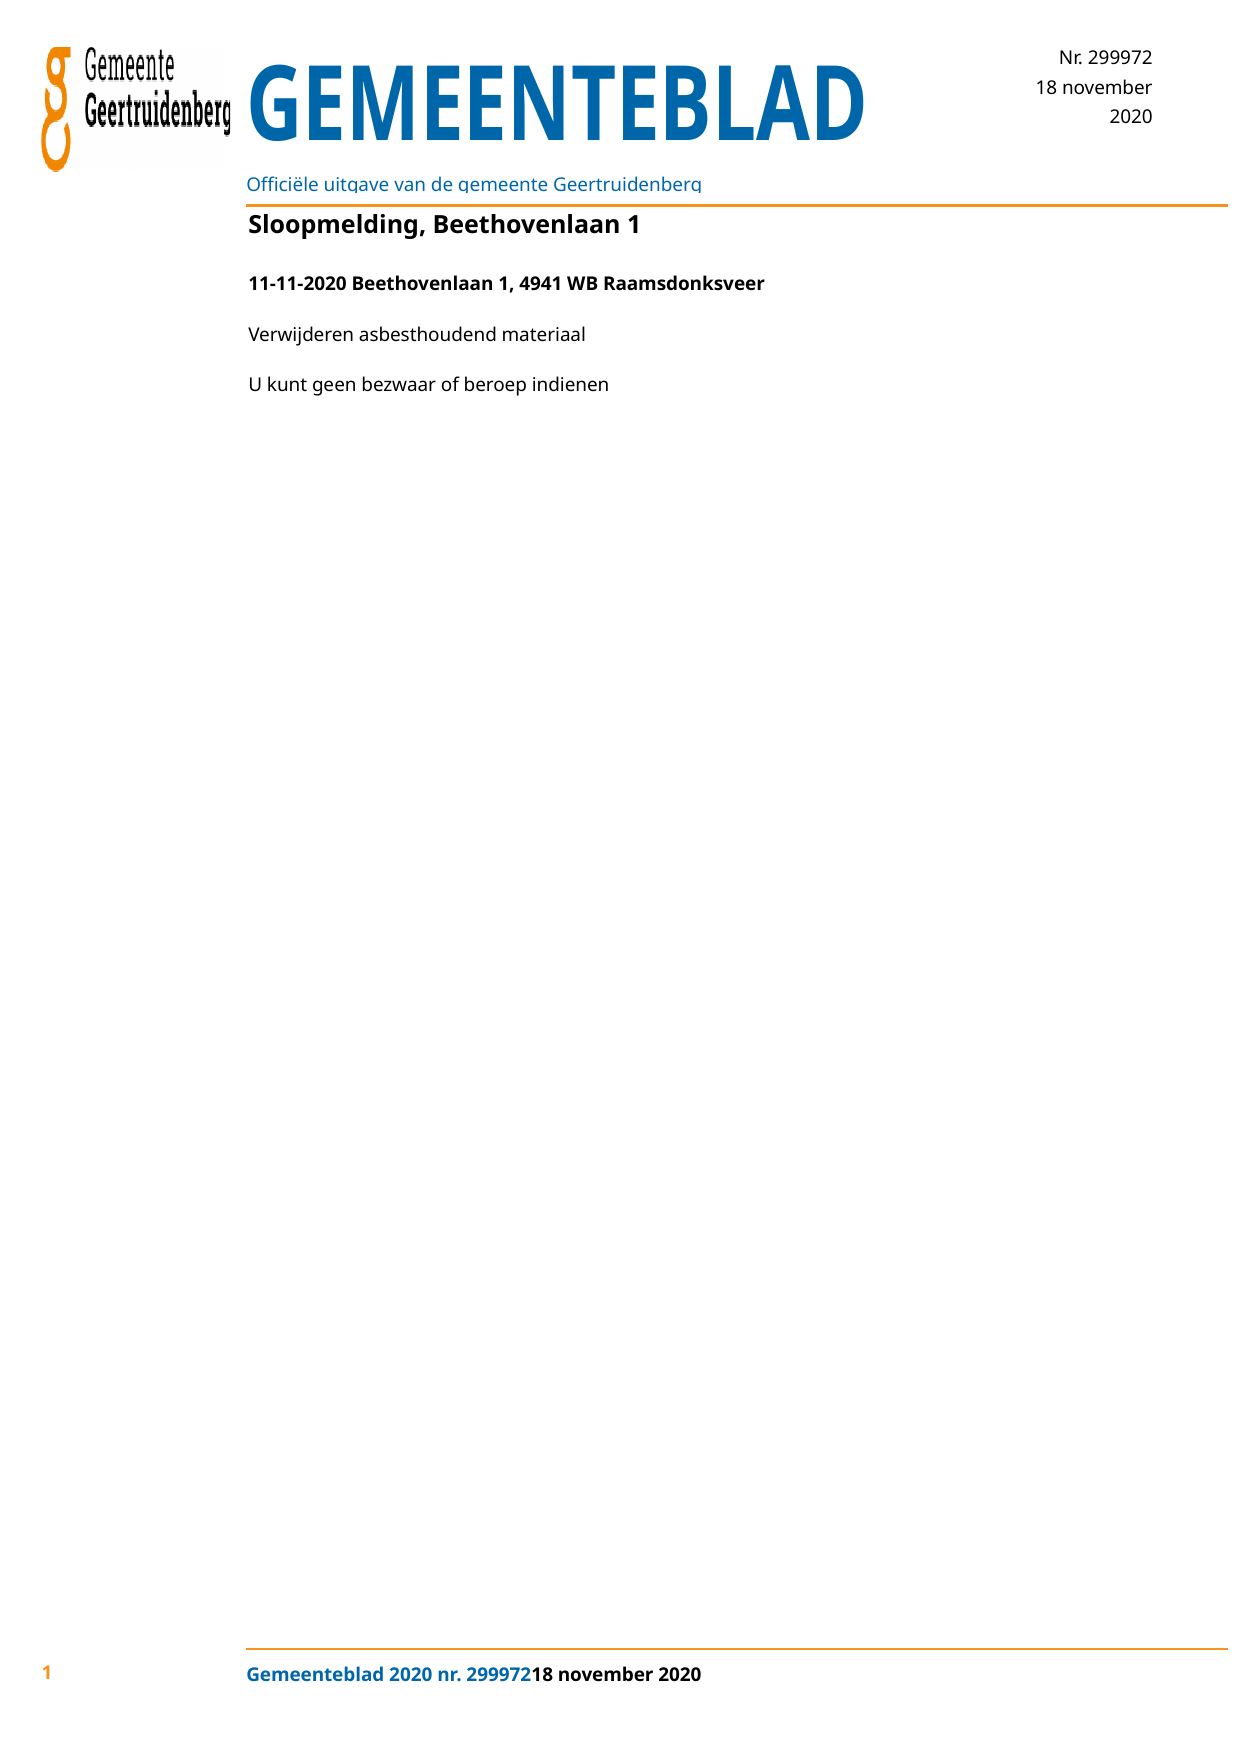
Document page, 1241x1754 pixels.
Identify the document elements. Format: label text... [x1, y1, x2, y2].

text Sloopmelding, Beethovenlaan 1 [248, 207, 1152, 241]
text 11-11-2020 Beethovenlaan 1, 4941 WB Raamsdonksveer [248, 270, 1152, 296]
text Verwijderen asbesthoudend materiaal [248, 321, 1152, 346]
picture [41, 47, 231, 172]
text U kunt geen bezwaar of beroep indienen [248, 371, 1152, 397]
